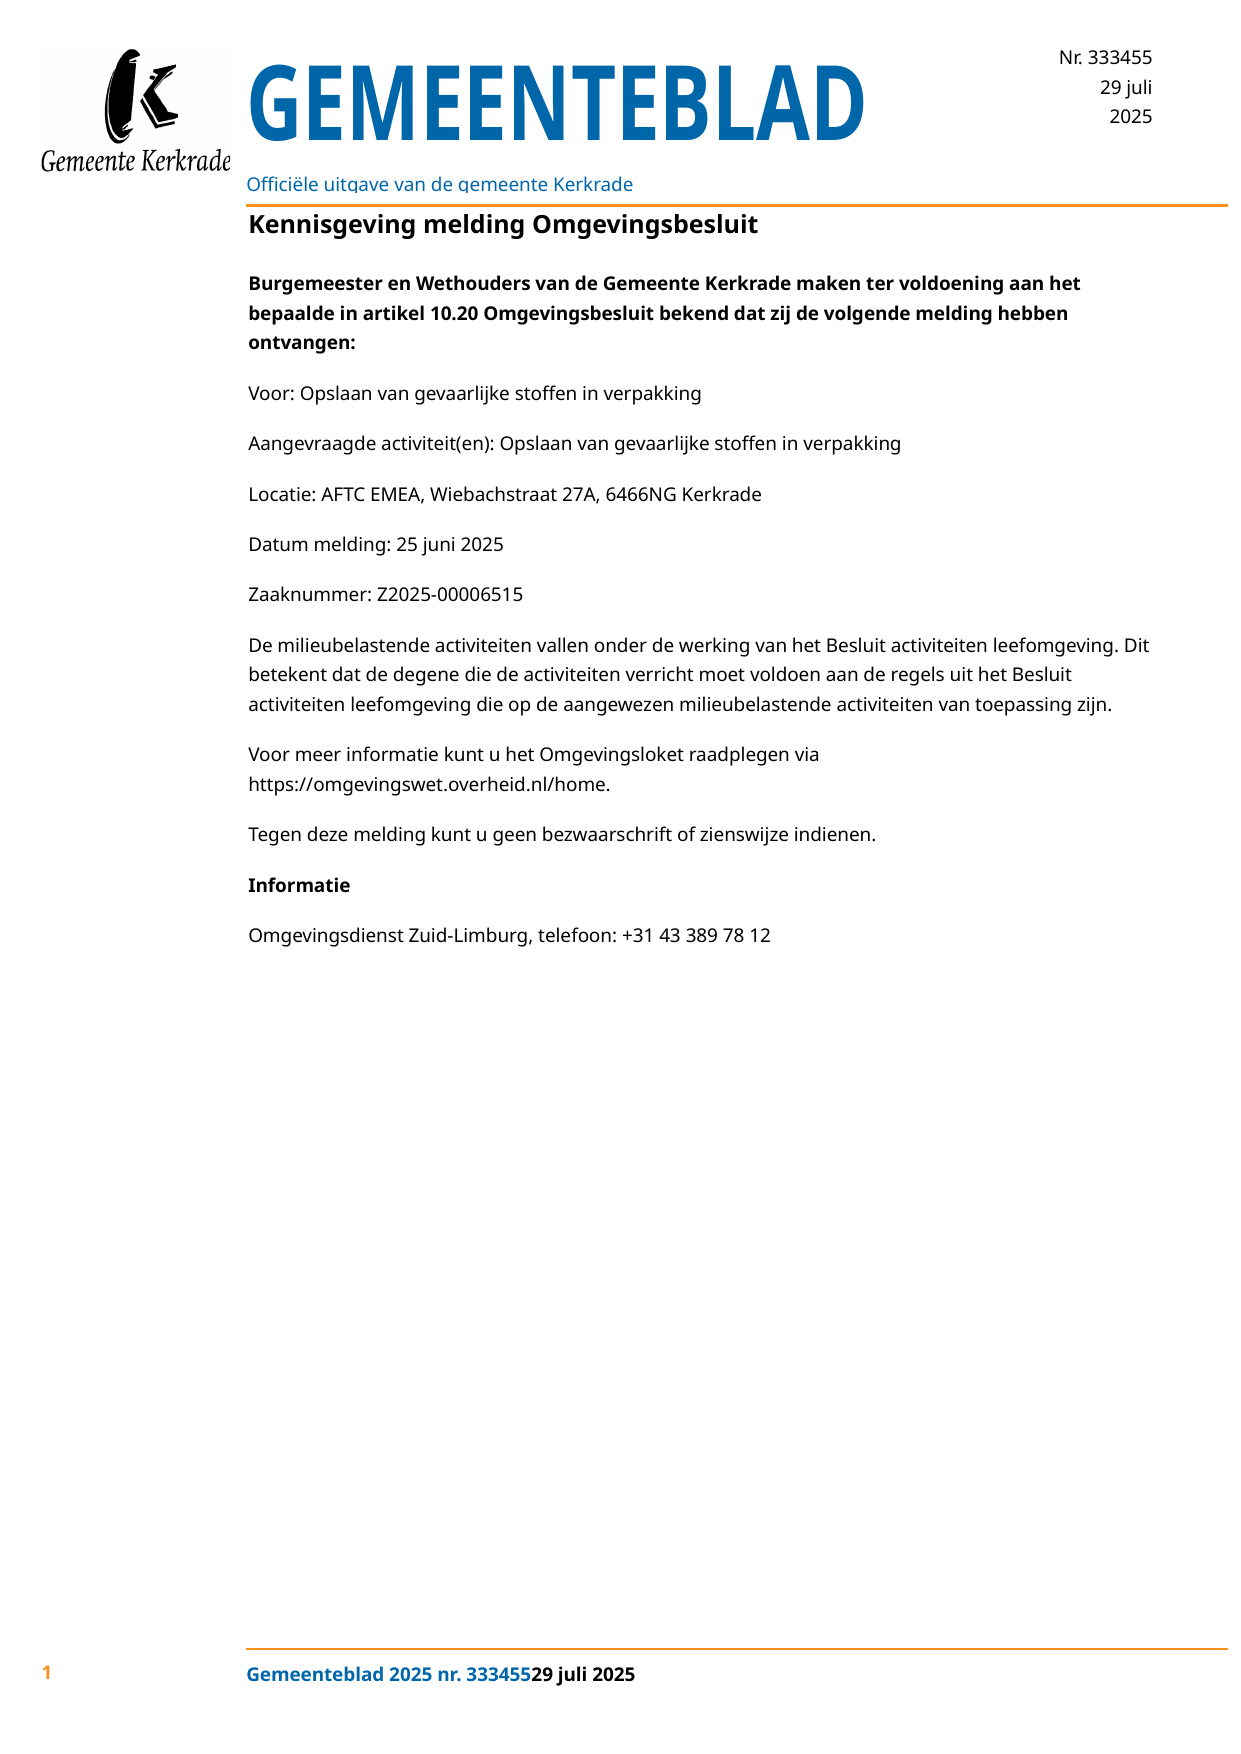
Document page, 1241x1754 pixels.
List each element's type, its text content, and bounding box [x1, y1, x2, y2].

picture [41, 47, 231, 172]
text Tegen deze melding kunt u geen bezwaarschrift of zienswijze indienen. [248, 822, 1152, 847]
text Informatie [248, 872, 1152, 898]
text Omgevingsdienst Zuid-Limburg, telefoon: +31 43 389 78 12 [248, 922, 1152, 948]
text Zaaknummer: Z2025-00006515 [248, 582, 1152, 607]
text Kennisgeving melding Omgevingsbesluit [248, 207, 1152, 241]
text Locatie: AFTC EMEA, Wiebachstraat 27A, 6466NG Kerkrade [248, 481, 1152, 506]
text Voor: Opslaan van gevaarlijke stoffen in verpakking [248, 380, 1152, 406]
text Aangevraagde activiteit(en): Opslaan van gevaarlijke stoffen in verpakking [248, 430, 1152, 456]
text De milieubelastende activiteiten vallen onder de werking van het Besluit activiteiten leefomgeving. Dit betekent dat de degene die de activiteiten verricht moet voldoen aan de regels uit het Besluit activiteiten leefomgeving die op de aangewezen milieubelastende activiteiten van toepassing zijn. [248, 632, 1152, 717]
text Datum melding: 25 juni 2025 [248, 531, 1152, 557]
text Burgemeester en Wethouders van de Gemeente Kerkrade maken ter voldoening aan het bepaalde in artikel 10.20 Omgevingsbesluit bekend dat zij de volgende melding hebben ontvangen: [248, 270, 1152, 355]
text Voor meer informatie kunt u het Omgevingsloket raadplegen via https://omgevingswet.overheid.nl/home. [248, 742, 1152, 797]
